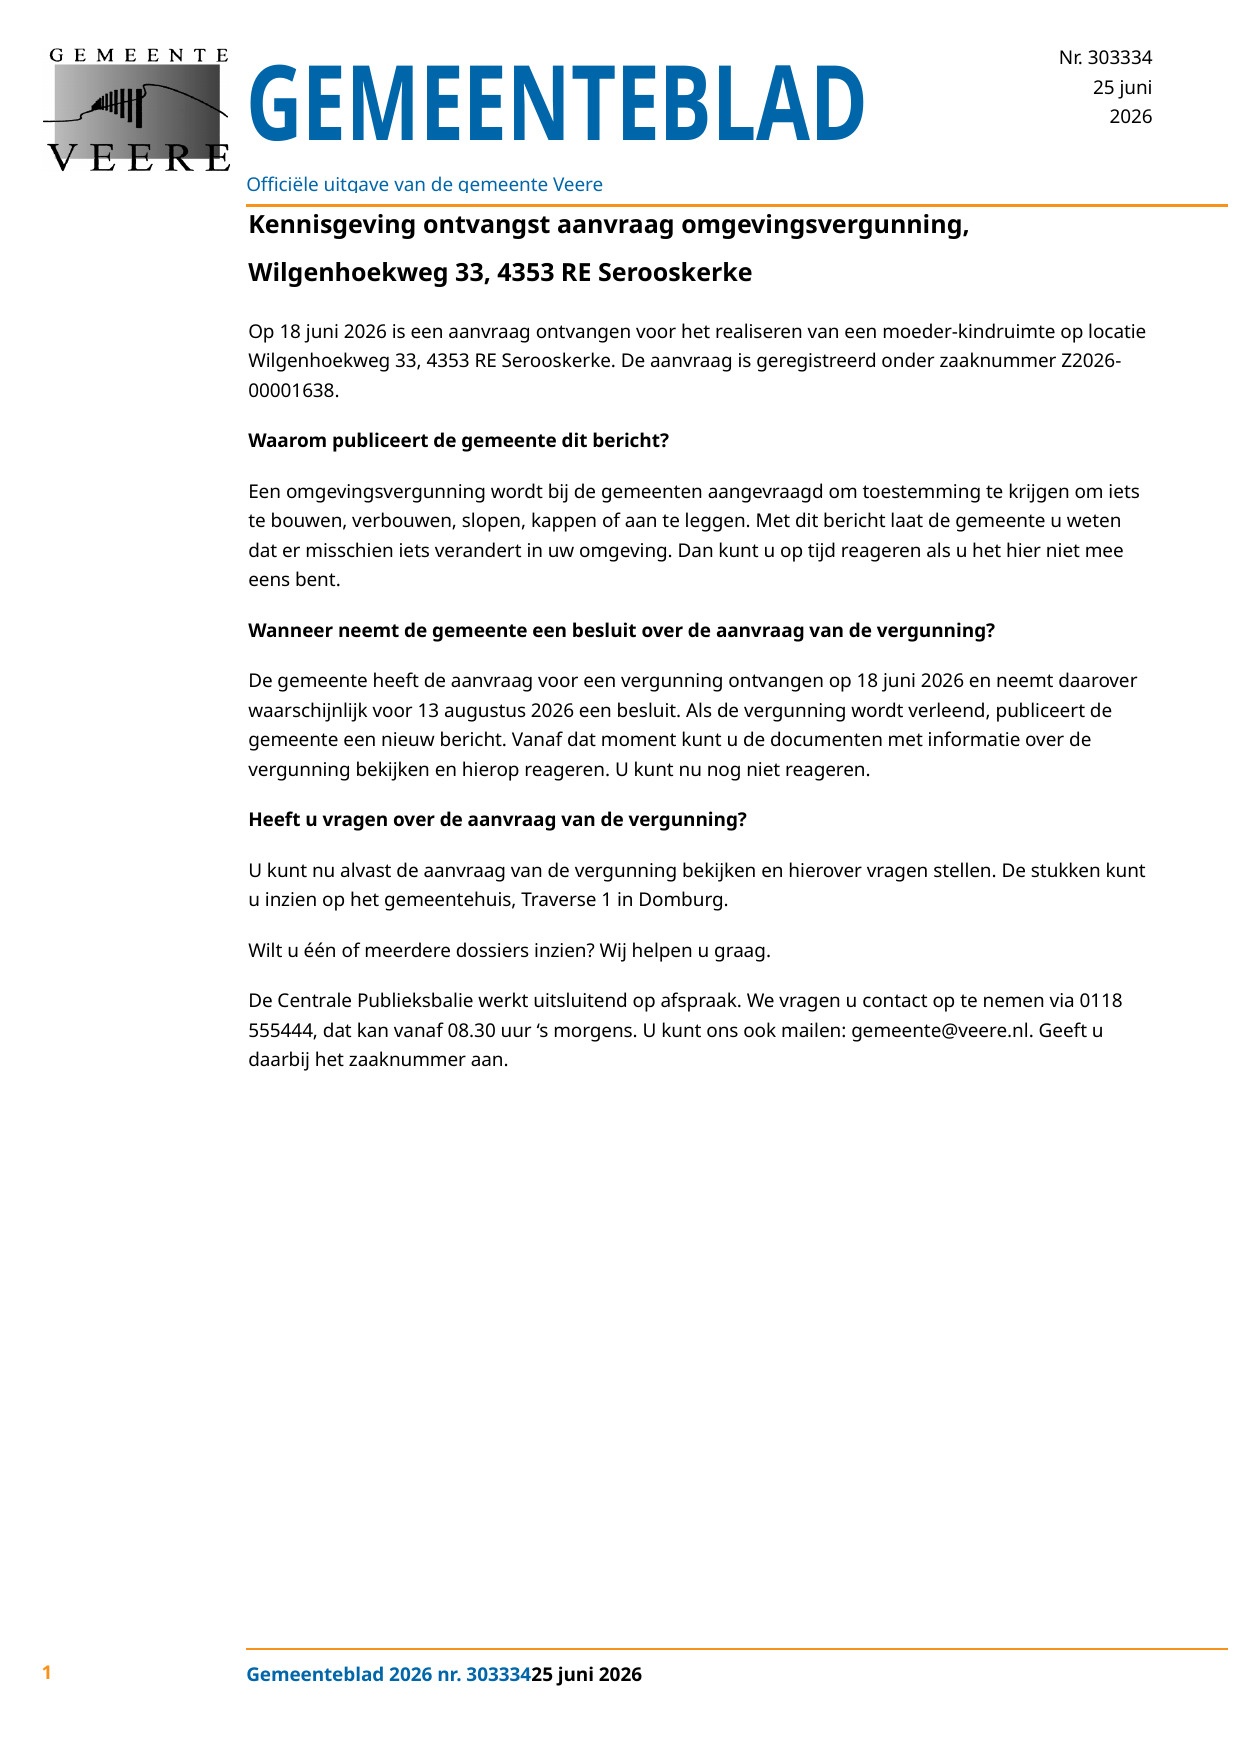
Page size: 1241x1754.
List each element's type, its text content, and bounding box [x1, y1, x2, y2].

text Heeft u vragen over de aanvraag van de vergunning? [248, 807, 1152, 832]
text Een omgevingsvergunning wordt bij de gemeenten aangevraagd om toestemming te krijgen om iets te bouwen, verbouwen, slopen, kappen of aan te leggen. Met dit bericht laat de gemeente u weten dat er misschien iets verandert in uw omgeving. Dan kunt u op tijd reageren als u het hier niet mee eens bent. [248, 478, 1152, 592]
text Waarom publiceert de gemeente dit bericht? [248, 427, 1152, 453]
text De Centrale Publieksbalie werkt uitsluitend op afspraak. We vragen u contact op te nemen via 0118 555444, dat kan vanaf 08.30 uur ‘s morgens. U kunt ons ook mailen: gemeente@veere.nl. Geeft u daarbij het zaaknummer aan. [248, 987, 1152, 1072]
picture [41, 47, 231, 172]
text De gemeente heeft de aanvraag voor een vergunning ontvangen op 18 juni 2026 en neemt daarover waarschijnlijk voor 13 augustus 2026 een besluit. Als de vergunning wordt verleend, publiceert de gemeente een nieuw bericht. Vanaf dat moment kunt u de documenten met informatie over de vergunning bekijken en hierop reageren. U kunt nu nog niet reageren. [248, 667, 1152, 782]
text U kunt nu alvast de aanvraag van de vergunning bekijken en hierover vragen stellen. De stukken kunt u inzien op het gemeentehuis, Traverse 1 in Domburg. [248, 857, 1152, 912]
text Wilt u één of meerdere dossiers inzien? Wij helpen u graag. [248, 937, 1152, 963]
text Op 18 juni 2026 is een aanvraag ontvangen voor het realiseren van een moeder-kindruimte op locatie Wilgenhoekweg 33, 4353 RE Serooskerke. De aanvraag is geregistreerd onder zaaknummer Z2026-00001638. [248, 318, 1152, 403]
text Kennisgeving ontvangst aanvraag omgevingsvergunning, Wilgenhoekweg 33, 4353 RE Serooskerke [248, 207, 1152, 288]
text Wanneer neemt de gemeente een besluit over de aanvraag van de vergunning? [248, 617, 1152, 643]
